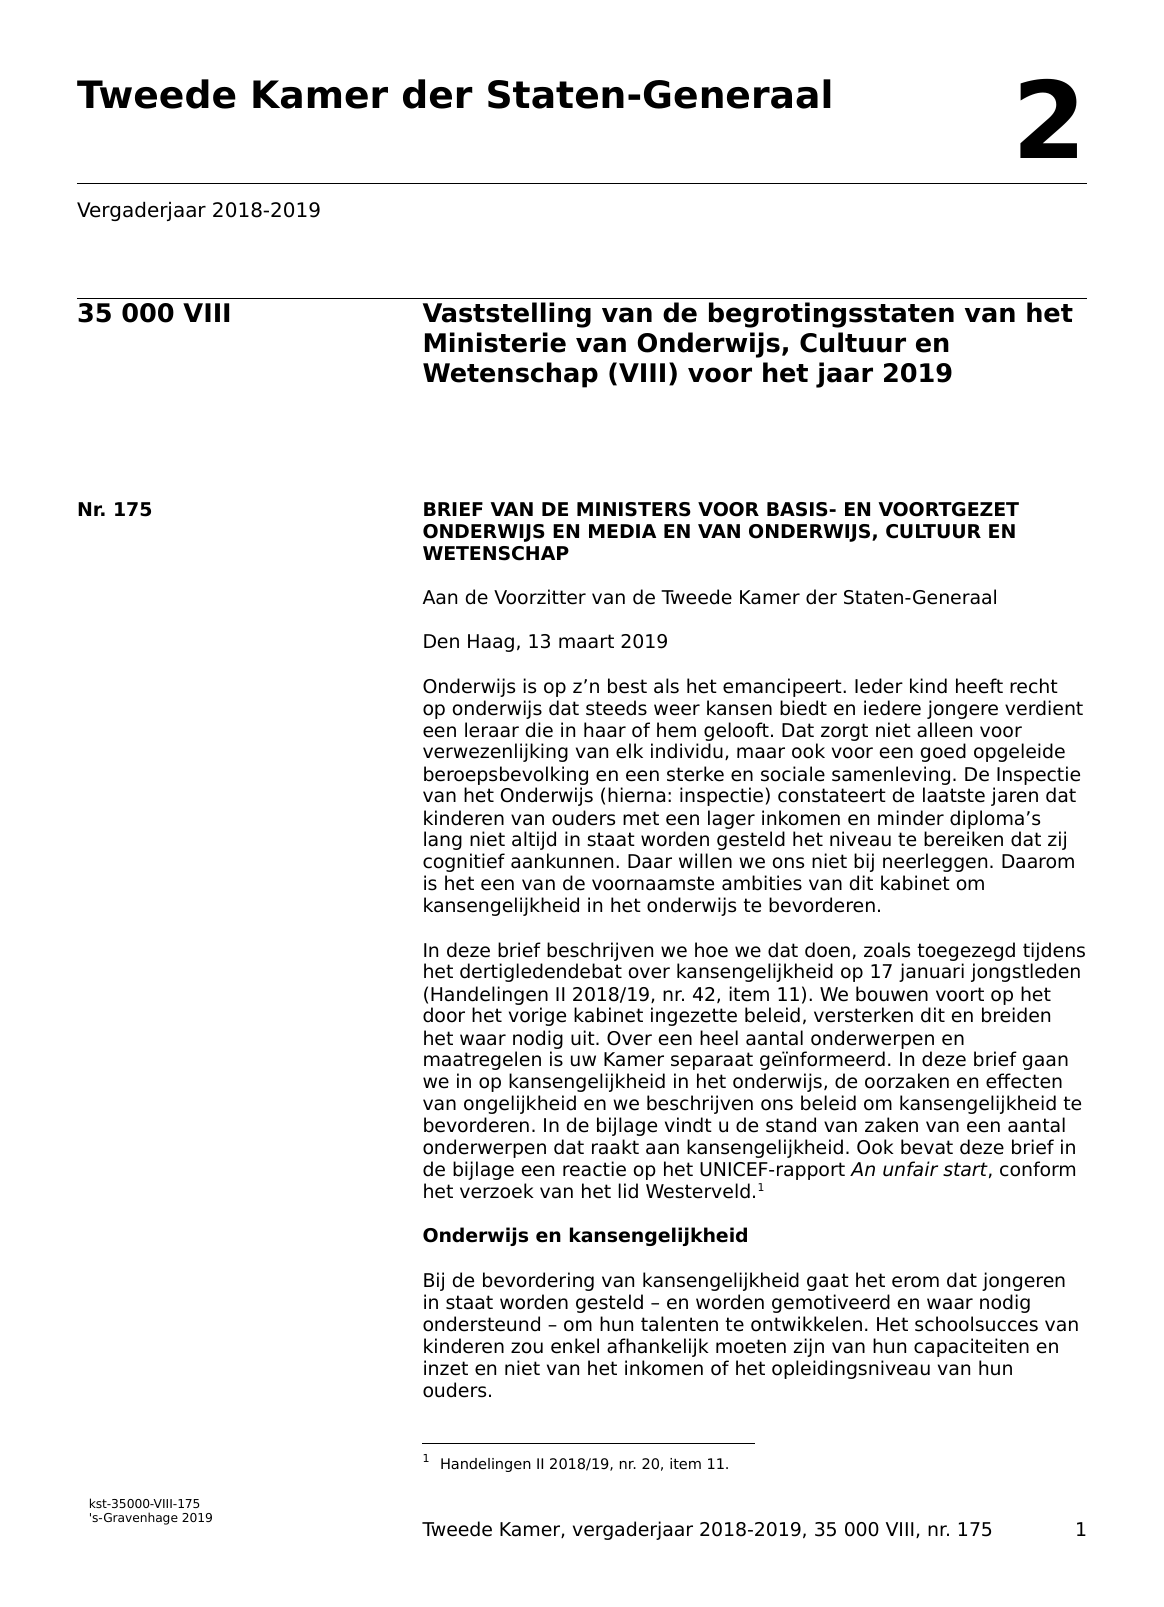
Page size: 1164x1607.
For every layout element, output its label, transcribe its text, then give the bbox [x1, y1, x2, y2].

subtitle Nr. 175 BRIEF VAN DE MINISTERS VOOR BASIS- EN VOORTGEZET ONDERWIJS EN MEDIA EN VAN ONDERWIJS, CULTUUR EN WETENSCHAP [77, 499, 1087, 565]
text Aan de Voorzitter van de Tweede Kamer der Staten-Generaal [422, 587, 1087, 609]
text kst-35000-VIII-175 [88, 1497, 323, 1511]
subtitle Onderwijs en kansengelijkheid [422, 1225, 1087, 1247]
text Bij de bevordering van kansengelijkheid gaat het erom dat jongeren in staat worden gesteld – en worden gemotiveerd en waar nodig ondersteund – om hun talenten te ontwikkelen. Het schoolsucces van kinderen zou enkel afhankelijk moeten zijn van hun capaciteiten en inzet en niet van het inkomen of het opleidingsniveau van hun ouders. [422, 1269, 1087, 1401]
text Handelingen II 2018/19, nr. 20, item 11. [422, 1452, 1087, 1474]
table_header 2 [886, 59, 1087, 183]
table_header Tweede Kamer der Staten-Generaal [77, 59, 886, 183]
text 's-Gravenhage 2019 [88, 1511, 323, 1525]
text Onderwijs is op z’n best als het emancipeert. Ieder kind heeft recht op onderwijs dat steeds weer kansen biedt en iedere jongere verdient een leraar die in haar of hem gelooft. Dat zorgt niet alleen voor verwezenlijking van elk individu, maar ook voor een goed opgeleide beroepsbevolking en een sterke en sociale samenleving. De Inspectie van het Onderwijs (hierna: inspectie) constateert de laatste jaren dat kinderen van ouders met een lager inkomen en minder diploma’s lang niet altijd in staat worden gesteld het niveau te bereiken dat zij cognitief aankunnen. Daar willen we ons niet bij neerleggen. Daarom is het een van de voornaamste ambities van dit kabinet om kansengelijkheid in het onderwijs te bevorderen. [422, 676, 1087, 917]
subtitle 35 000 VIII Vaststelling van de begrotingsstaten van het Ministerie van Onderwijs, Cultuur en Wetenschap (VIII) voor het jaar 2019 [77, 299, 1087, 388]
table_cell Vergaderjaar 2018-2019 [77, 184, 1087, 298]
text Den Haag, 13 maart 2019 [422, 631, 1087, 653]
text In deze brief beschrijven we hoe we dat doen, zoals toegezegd tijdens het dertigledendebat over kansengelijkheid op 17 januari jongstleden (Handelingen II 2018/19, nr. 42, item 11). We bouwen voort op het door het vorige kabinet ingezette beleid, versterken dit en breiden het waar nodig uit. Over een heel aantal onderwerpen en maatregelen is uw Kamer separaat geïnformeerd. In deze brief gaan we in op kansengelijkheid in het onderwijs, de oorzaken en effecten van ongelijkheid en we beschrijven ons beleid om kansengelijkheid te bevorderen. In de bijlage vindt u de stand van zaken van een aantal onderwerpen dat raakt aan kansengelijkheid. Ook bevat deze brief in de bijlage een reactie op het UNICEF-rapport An unfair start, conform het verzoek van het lid Westerveld. [422, 939, 1087, 1203]
